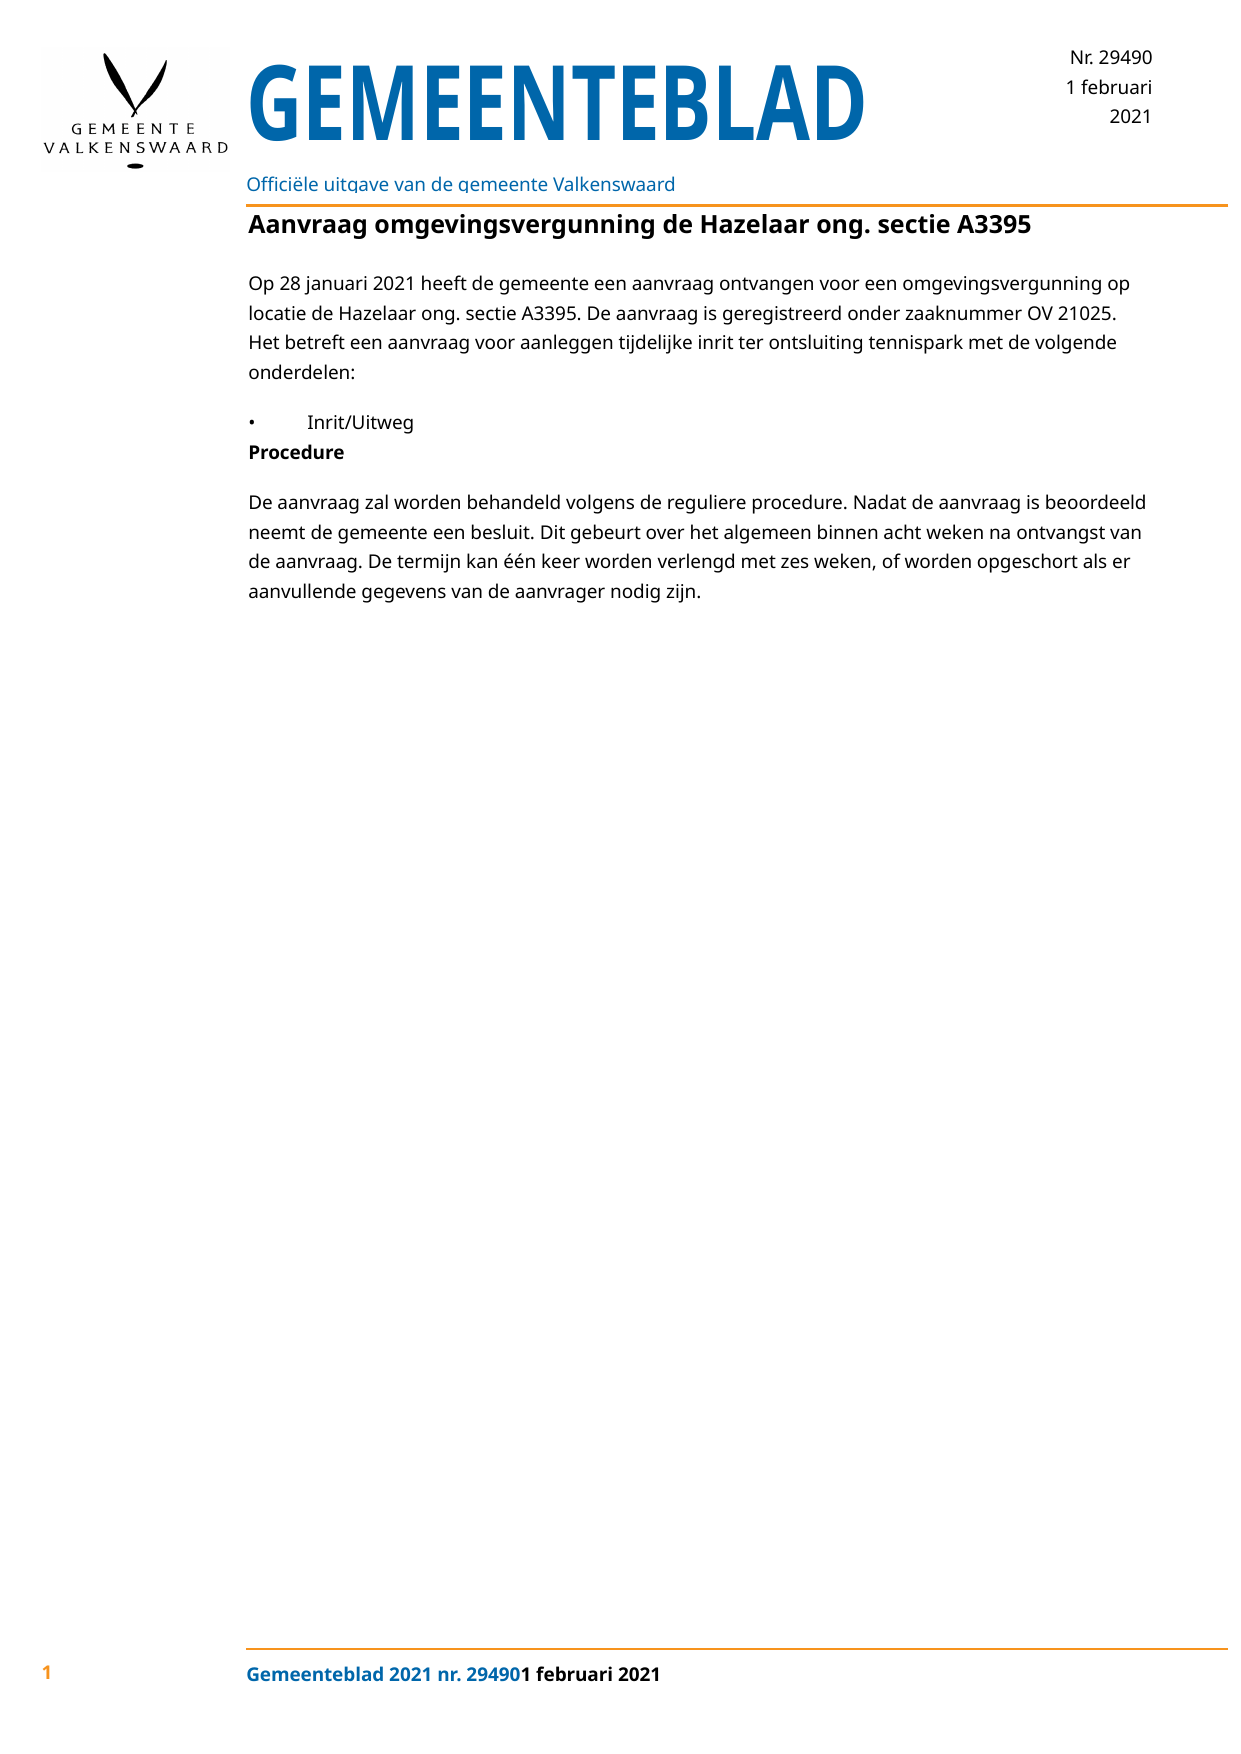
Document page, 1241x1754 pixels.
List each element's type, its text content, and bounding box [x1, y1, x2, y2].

text De aanvraag zal worden behandeld volgens de reguliere procedure. Nadat de aanvraag is beoordeeld neemt de gemeente een besluit. Dit gebeurt over het algemeen binnen acht weken na ontvangst van de aanvraag. De termijn kan één keer worden verlengd met zes weken, of worden opgeschort als er aanvullende gegevens van de aanvrager nodig zijn. [248, 489, 1152, 604]
text Procedure [248, 439, 1152, 465]
text Aanvraag omgevingsvergunning de Hazelaar ong. sectie A3395 [248, 207, 1152, 241]
text Op 28 januari 2021 heeft de gemeente een aanvraag ontvangen voor een omgevingsvergunning op locatie de Hazelaar ong. sectie A3395. De aanvraag is geregistreerd onder zaaknummer OV 21025. Het betreft een aanvraag voor aanleggen tijdelijke inrit ter ontsluiting tennispark met de volgende onderdelen: [248, 270, 1152, 385]
list Inrit/Uitweg [248, 409, 1152, 435]
picture [41, 47, 231, 172]
